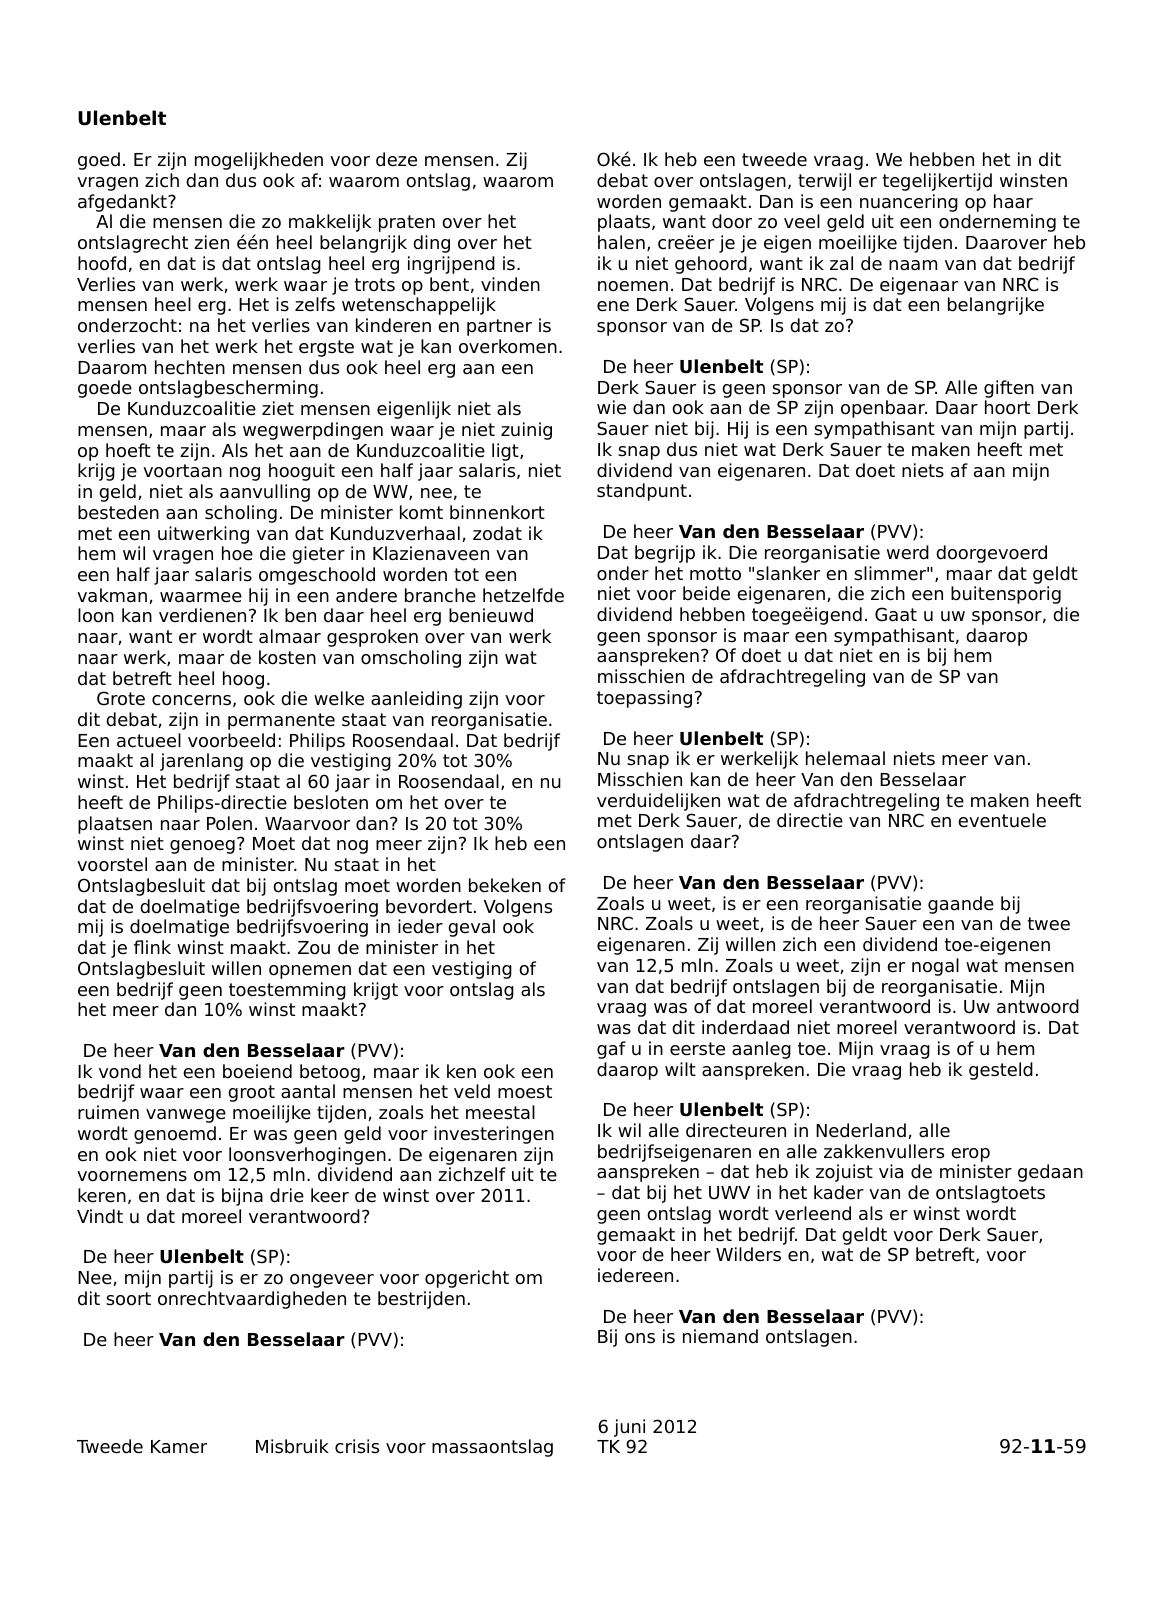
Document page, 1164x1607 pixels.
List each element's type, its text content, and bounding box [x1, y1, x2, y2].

text De heer Ulenbelt (SP): [596, 1100, 1087, 1121]
text De heer Ulenbelt (SP): [596, 357, 1087, 377]
text De Kunduzcoalitie ziet mensen eigenlijk niet als mensen, maar als wegwerpdingen waar je niet zuinig op hoeft te zijn. Als het aan de Kunduzcoalitie ligt, krijg je voortaan nog hooguit een half jaar salaris, niet in geld, niet als aanvulling op de WW, nee, te besteden aan scholing. De minister komt binnenkort met een uitwerking van dat Kunduzverhaal, zodat ik hem wil vragen hoe die gieter in Klazienaveen van een half jaar salaris omgeschoold worden tot een vakman, waarmee hij in een andere branche hetzelfde loon kan verdienen? Ik ben daar heel erg benieuwd naar, want er wordt almaar gesproken over van werk naar werk, maar de kosten van omscholing zijn wat dat betreft heel hoog. [77, 399, 567, 689]
text Bij ons is niemand ontslagen. [596, 1327, 1087, 1348]
text Oké. Ik heb een tweede vraag. We hebben het in dit debat over ontslagen, terwijl er tegelijkertijd winsten worden gemaakt. Dan is een nuancering op haar plaats, want door zo veel geld uit een onderneming te halen, creëer je je eigen moeilijke tijden. Daarover heb ik u niet gehoord, want ik zal de naam van dat bedrijf noemen. Dat bedrijf is NRC. De eigenaar van NRC is ene Derk Sauer. Volgens mij is dat een belangrijke sponsor van de SP. Is dat zo? [596, 150, 1087, 337]
text Al die mensen die zo makkelijk praten over het ontslagrecht zien één heel belangrijk ding over het hoofd, en dat is dat ontslag heel erg ingrijpend is. Verlies van werk, werk waar je trots op bent, vinden mensen heel erg. Het is zelfs wetenschappelijk onderzocht: na het verlies van kinderen en partner is verlies van het werk het ergste wat je kan overkomen. Daarom hechten mensen dus ook heel erg aan een goede ontslagbescherming. [77, 212, 567, 399]
text goed. Er zijn mogelijkheden voor deze mensen. Zij vragen zich dan dus ook af: waarom ontslag, waarom afgedankt? [77, 150, 567, 212]
text Nu snap ik er werkelijk helemaal niets meer van. Misschien kan de heer Van den Besselaar verduidelijken wat de afdrachtregeling te maken heeft met Derk Sauer, de directie van NRC en eventuele ontslagen daar? [596, 749, 1087, 853]
text De heer Van den Besselaar (PVV): [77, 1041, 567, 1062]
text Grote concerns, ook die welke aanleiding zijn voor dit debat, zijn in permanente staat van reorganisatie. Een actueel voorbeeld: Philips Roosendaal. Dat bedrijf maakt al jarenlang op die vestiging 20% tot 30% winst. Het bedrijf staat al 60 jaar in Roosendaal, en nu heeft de Philips-directie besloten om het over te plaatsen naar Polen. Waarvoor dan? Is 20 tot 30% winst niet genoeg? Moet dat nog meer zijn? Ik heb een voorstel aan de minister. Nu staat in het Ontslagbesluit dat bij ontslag moet worden bekeken of dat de doelmatige bedrijfsvoering bevordert. Volgens mij is doelmatige bedrijfsvoering in ieder geval ook dat je flink winst maakt. Zou de minister in het Ontslagbesluit willen opnemen dat een vestiging of een bedrijf geen toestemming krijgt voor ontslag als het meer dan 10% winst maakt? [77, 689, 567, 1021]
text De heer Ulenbelt (SP): [77, 1247, 567, 1268]
text Dat begrijp ik. Die reorganisatie werd doorgevoerd onder het motto "slanker en slimmer", maar dat geldt niet voor beide eigenaren, die zich een buitensporig dividend hebben toegeëigend. Gaat u uw sponsor, die geen sponsor is maar een sympathisant, daarop aanspreken? Of doet u dat niet en is bij hem misschien de afdrachtregeling van de SP van toepassing? [596, 543, 1087, 708]
text De heer Van den Besselaar (PVV): [596, 873, 1087, 893]
text De heer Van den Besselaar (PVV): [77, 1329, 567, 1350]
text De heer Ulenbelt (SP): [596, 728, 1087, 749]
text Nee, mijn partij is er zo ongeveer voor opgericht om dit soort onrechtvaardigheden te bestrijden. [77, 1268, 567, 1309]
text Zoals u weet, is er een reorganisatie gaande bij NRC. Zoals u weet, is de heer Sauer een van de twee eigenaren. Zij willen zich een dividend toe-eigenen van 12,5 mln. Zoals u weet, zijn er nogal wat mensen van dat bedrijf ontslagen bij de reorganisatie. Mijn vraag was of dat moreel verantwoord is. Uw antwoord was dat dit inderdaad niet moreel verantwoord is. Dat gaf u in eerste aanleg toe. Mijn vraag is of u hem daarop wilt aanspreken. Die vraag heb ik gesteld. [596, 893, 1087, 1080]
text Derk Sauer is geen sponsor van de SP. Alle giften van wie dan ook aan de SP zijn openbaar. Daar hoort Derk Sauer niet bij. Hij is een sympathisant van mijn partij. Ik snap dus niet wat Derk Sauer te maken heeft met dividend van eigenaren. Dat doet niets af aan mijn standpunt. [596, 377, 1087, 502]
text Ik vond het een boeiend betoog, maar ik ken ook een bedrijf waar een groot aantal mensen het veld moest ruimen vanwege moeilijke tijden, zoals het meestal wordt genoemd. Er was geen geld voor investeringen en ook niet voor loonsverhogingen. De eigenaren zijn voornemens om 12,5 mln. dividend aan zichzelf uit te keren, en dat is bijna drie keer de winst over 2011. Vindt u dat moreel verantwoord? [77, 1062, 567, 1227]
text De heer Van den Besselaar (PVV): [596, 522, 1087, 543]
text Ik wil alle directeuren in Nederland, alle bedrijfseigenaren en alle zakkenvullers erop aanspreken – dat heb ik zojuist via de minister gedaan – dat bij het UWV in het kader van de ontslagtoets geen ontslag wordt verleend als er winst wordt gemaakt in het bedrijf. Dat geldt voor Derk Sauer, voor de heer Wilders en, wat de SP betreft, voor iedereen. [596, 1121, 1087, 1287]
text De heer Van den Besselaar (PVV): [596, 1307, 1087, 1327]
